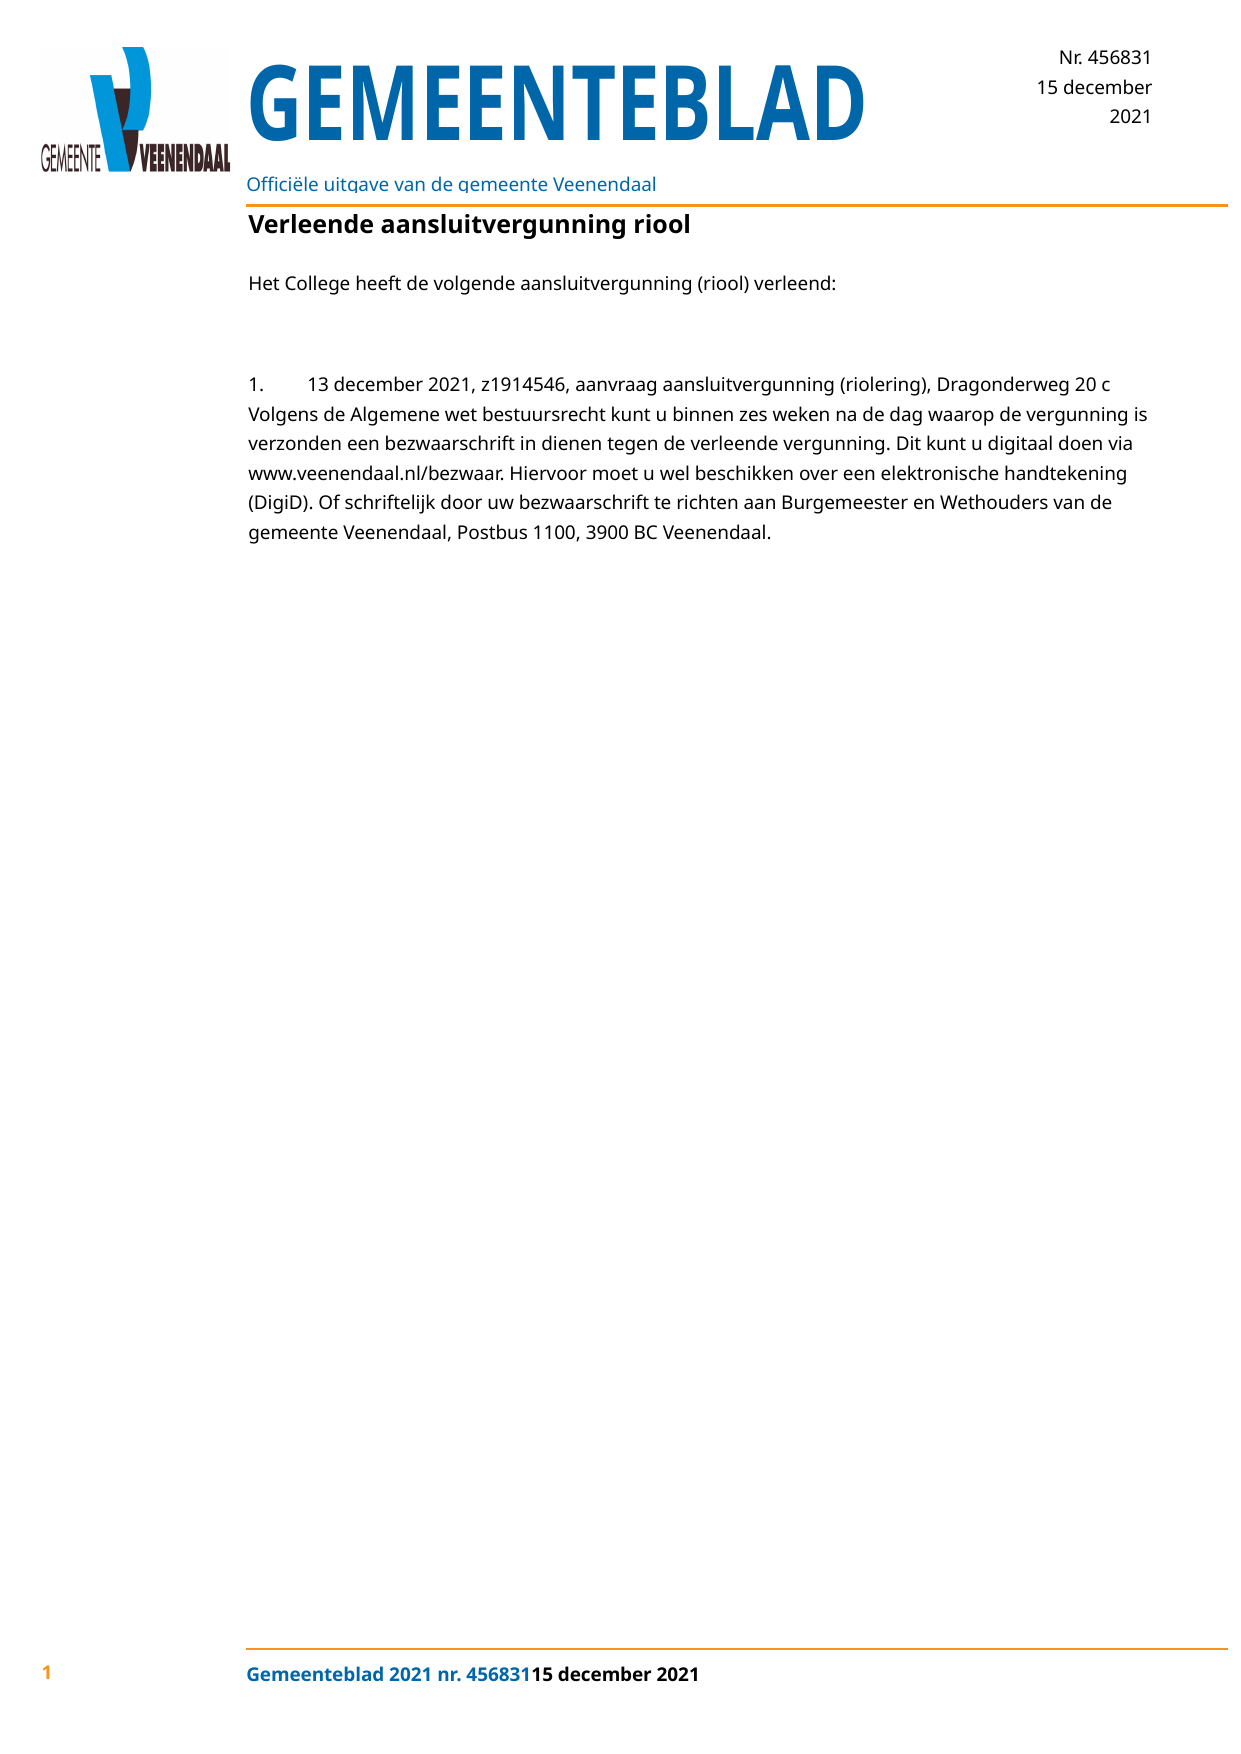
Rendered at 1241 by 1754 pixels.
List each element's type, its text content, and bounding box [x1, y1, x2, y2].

text Verleende aansluitvergunning riool [248, 207, 1152, 241]
picture [41, 47, 130, 172]
text Het College heeft de volgende aansluitvergunning (riool) verleend: [248, 270, 1152, 296]
text Volgens de Algemene wet bestuursrecht kunt u binnen zes weken na de dag waarop de vergunning is verzonden een bezwaarschrift in dienen tegen de verleende vergunning. Dit kunt u digitaal doen via www.veenendaal.nl/bezwaar. Hiervoor moet u wel beschikken over een elektronische handtekening (DigiD). Of schriftelijk door uw bezwaarschrift te richten aan Burgemeester en Wethouders van de gemeente Veenendaal, Postbus 1100, 3900 BC Veenendaal. [248, 401, 1152, 545]
picture [123, 47, 231, 172]
list 13 december 2021, z1914546, aanvraag aansluitvergunning (riolering), Dragonderweg 20 c [248, 371, 1152, 397]
